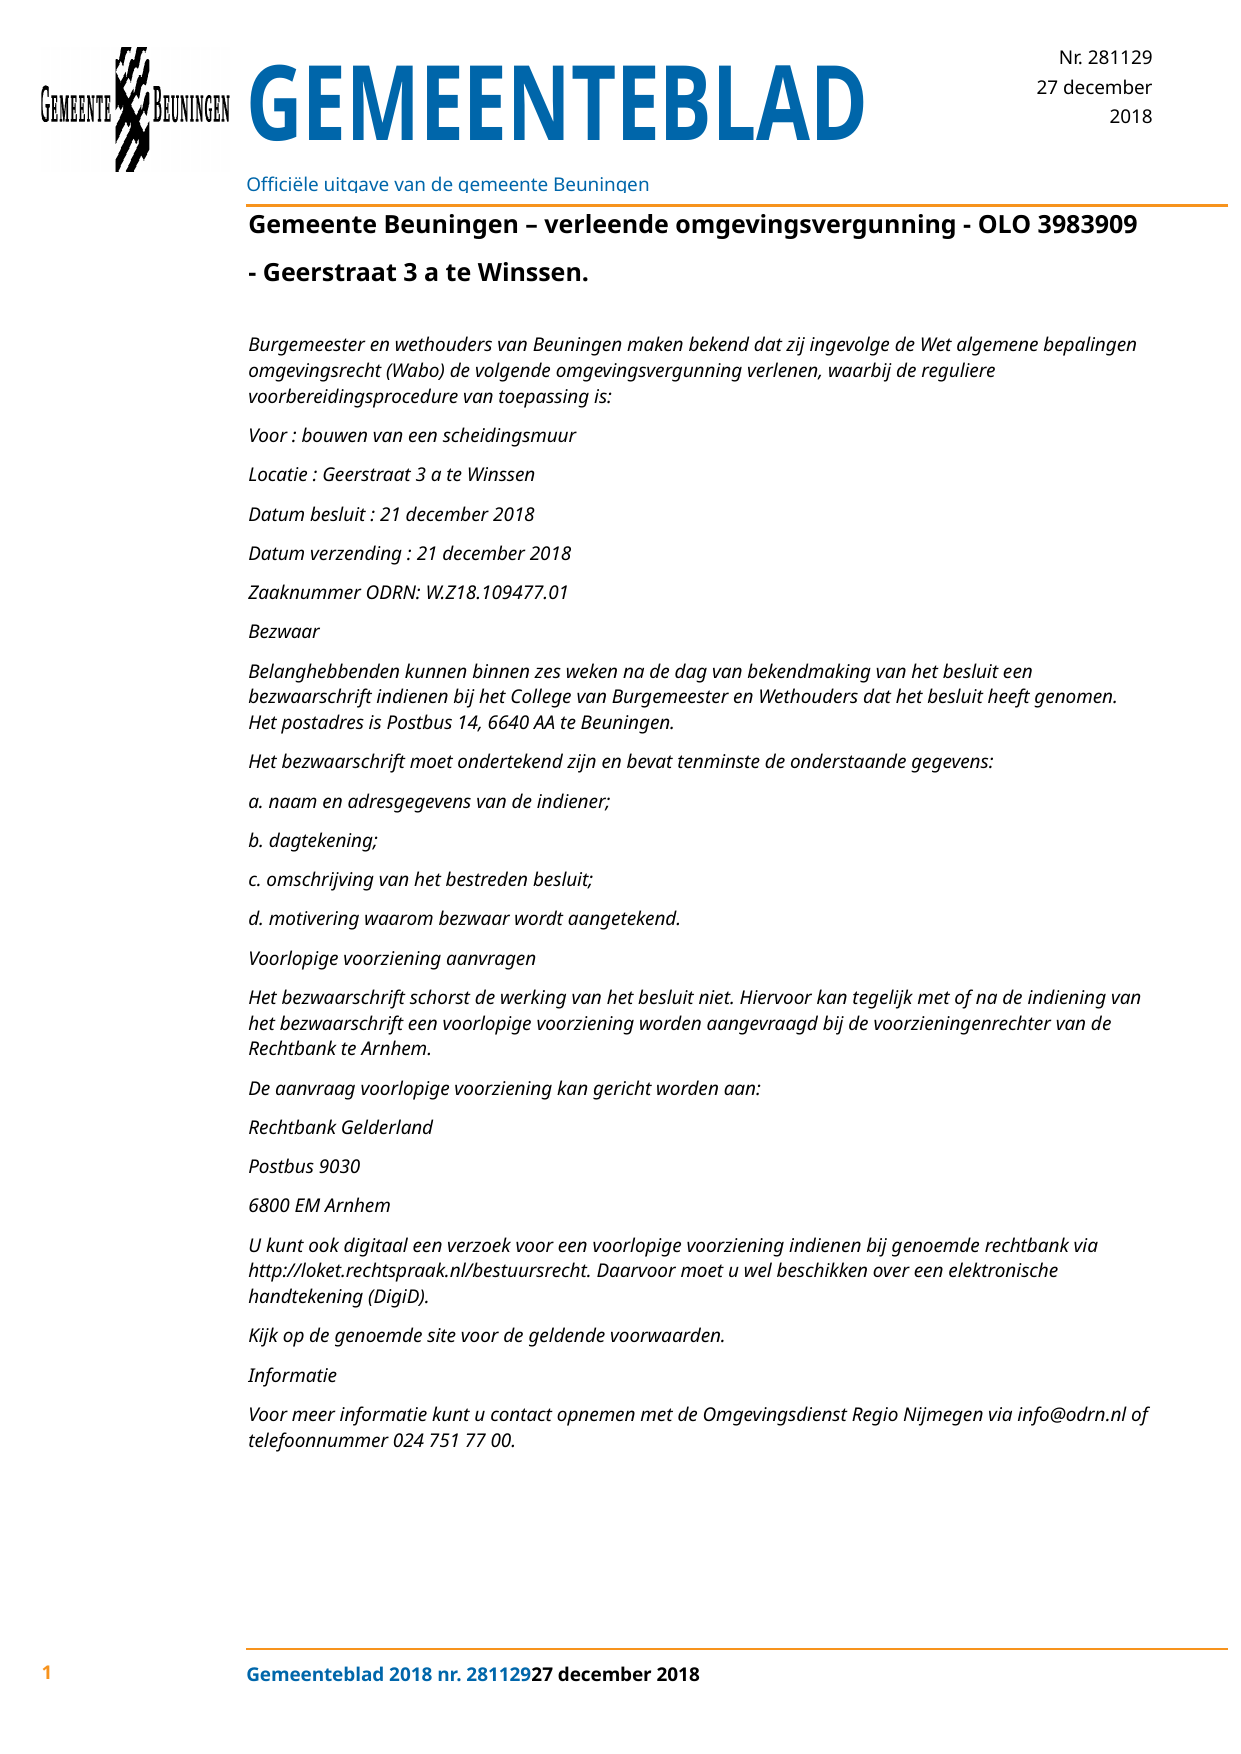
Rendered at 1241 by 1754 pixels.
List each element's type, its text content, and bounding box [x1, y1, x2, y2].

text Bezwaar [248, 618, 1152, 644]
text Informatie [248, 1362, 1152, 1388]
text c. omschrijving van het bestreden besluit; [248, 866, 1152, 892]
text Voor : bouwen van een scheidingsmuur [248, 422, 1152, 448]
text Voorlopige voorziening aanvragen [248, 945, 1152, 971]
text Kijk op de genoemde site voor de geldende voorwaarden. [248, 1323, 1152, 1348]
text b. dagtekening; [248, 827, 1152, 853]
picture [41, 47, 231, 172]
text Rechtbank Gelderland [248, 1114, 1152, 1140]
text a. naam en adresgegevens van de indiener; [248, 788, 1152, 813]
text Datum verzending : 21 december 2018 [248, 540, 1152, 566]
text De aanvraag voorlopige voorziening kan gericht worden aan: [248, 1075, 1152, 1101]
text 6800 EM Arnhem [248, 1193, 1152, 1218]
text Voor meer informatie kunt u contact opnemen met de Omgevingsdienst Regio Nijmegen via info@odrn.nl of telefoonnummer 024 751 77 00. [248, 1401, 1152, 1453]
text Postbus 9030 [248, 1153, 1152, 1179]
text d. motivering waarom bezwaar wordt aangetekend. [248, 906, 1152, 931]
text Gemeente Beuningen – verleende omgevingsvergunning - OLO 3983909 - Geerstraat 3 a te Winssen. [248, 207, 1152, 288]
text Het bezwaarschrift schorst de werking van het besluit niet. Hiervoor kan tegelijk met of na de indiening van het bezwaarschrift een voorlopige voorziening worden aangevraagd bij de voorzieningenrechter van de Rechtbank te Arnhem. [248, 984, 1152, 1061]
text Zaaknummer ODRN: W.Z18.109477.01 [248, 579, 1152, 605]
text Het bezwaarschrift moet ondertekend zijn en bevat tenminste de onderstaande gegevens: [248, 748, 1152, 774]
text Datum besluit : 21 december 2018 [248, 501, 1152, 526]
text Burgemeester en wethouders van Beuningen maken bekend dat zij ingevolge de Wet algemene bepalingen omgevingsrecht (Wabo) de volgende omgevingsvergunning verlenen, waarbij de reguliere voorbereidingsprocedure van toepassing is: [248, 331, 1152, 409]
text Belanghebbenden kunnen binnen zes weken na de dag van bekendmaking van het besluit een bezwaarschrift indienen bij het College van Burgemeester en Wethouders dat het besluit heeft genomen. Het postadres is Postbus 14, 6640 AA te Beuningen. [248, 658, 1152, 735]
text U kunt ook digitaal een verzoek voor een voorlopige voorziening indienen bij genoemde rechtbank via http://loket.rechtspraak.nl/bestuursrecht. Daarvoor moet u wel beschikken over een elektronische handtekening (DigiD). [248, 1232, 1152, 1309]
text Locatie : Geerstraat 3 a te Winssen [248, 461, 1152, 487]
